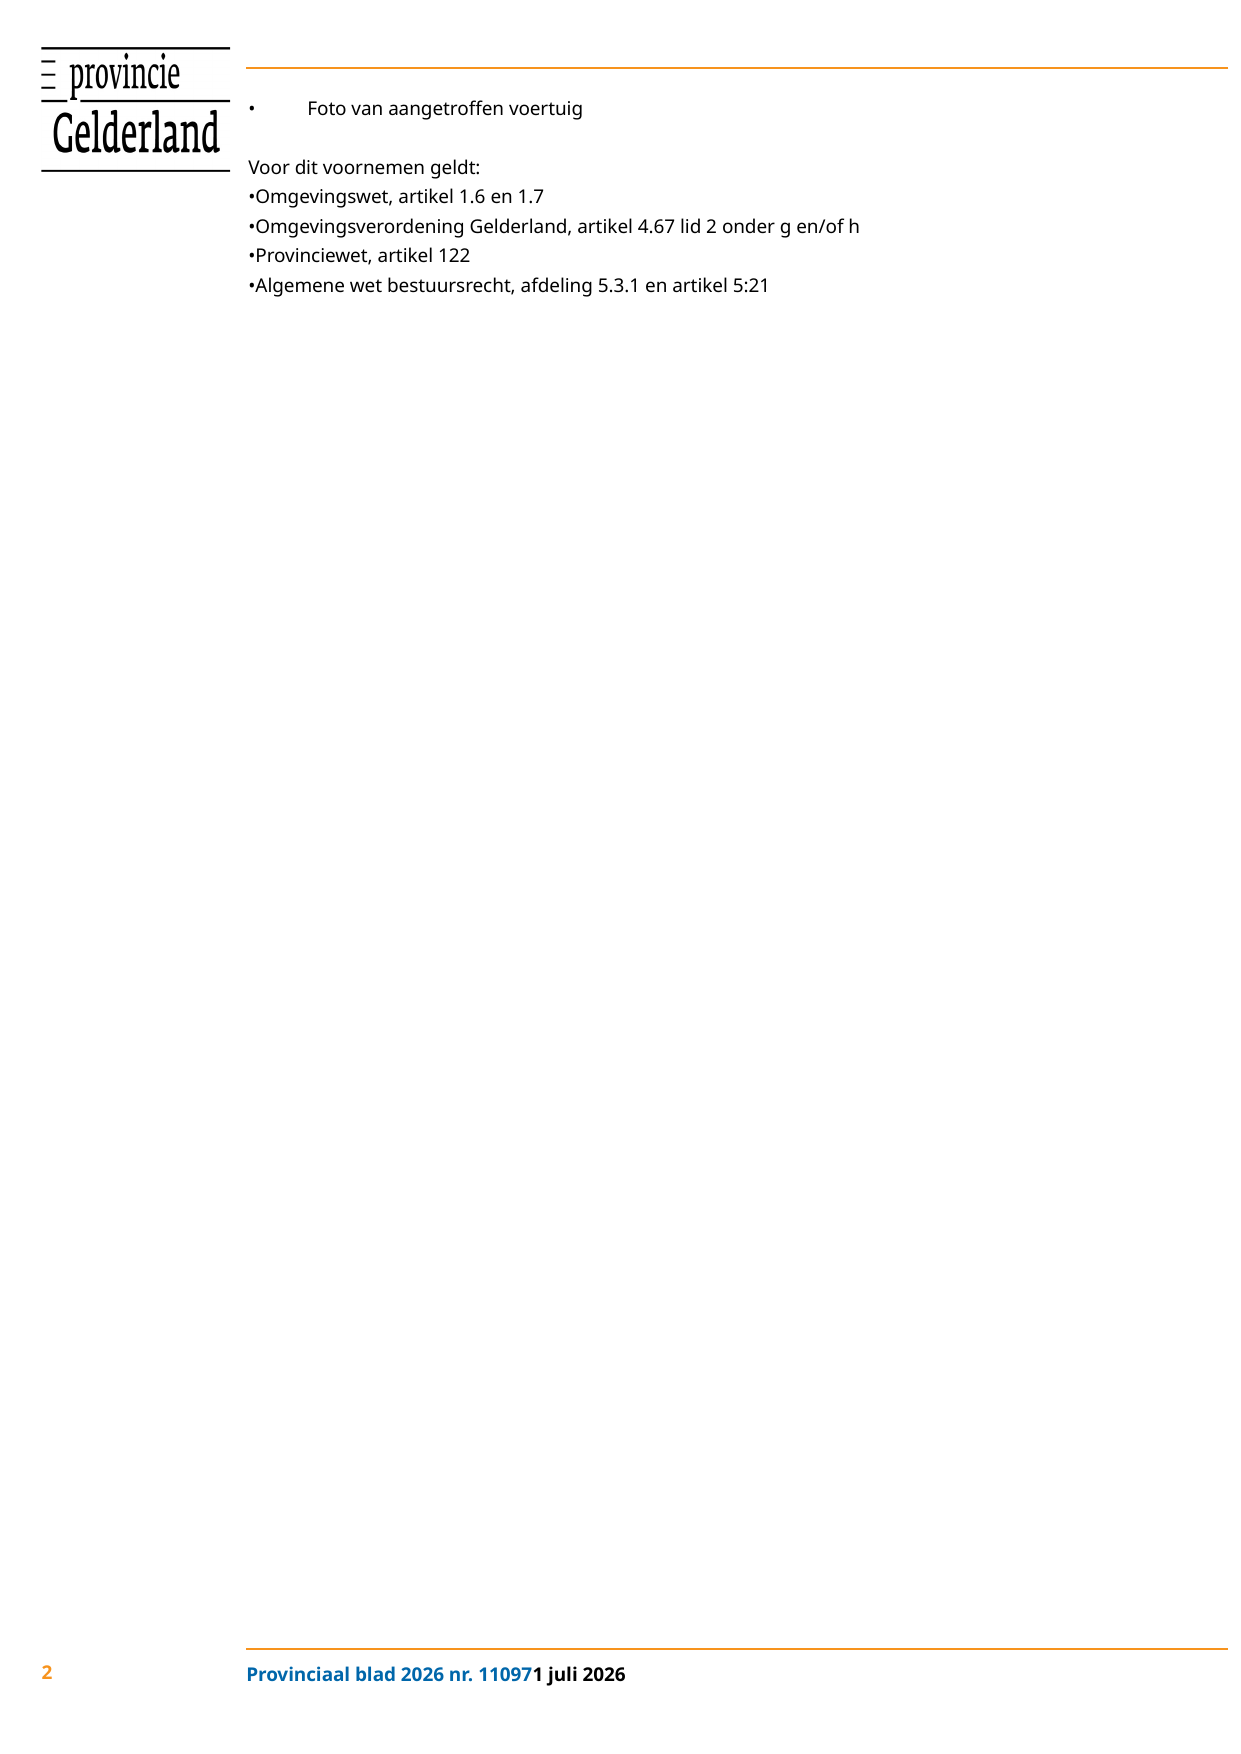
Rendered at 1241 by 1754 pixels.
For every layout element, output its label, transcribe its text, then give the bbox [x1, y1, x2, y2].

picture [41, 47, 231, 172]
text •Omgevingsverordening Gelderland, artikel 4.67 lid 2 onder g en/of h [248, 213, 1152, 239]
text •Omgevingswet, artikel 1.6 en 1.7 [248, 183, 1152, 209]
text •Algemene wet bestuursrecht, afdeling 5.3.1 en artikel 5:21 [248, 272, 1152, 298]
list Foto van aangetroffen voertuig [248, 95, 1152, 121]
text Voor dit voornemen geldt: [248, 154, 1152, 180]
text •Provinciewet, artikel 122 [248, 243, 1152, 268]
